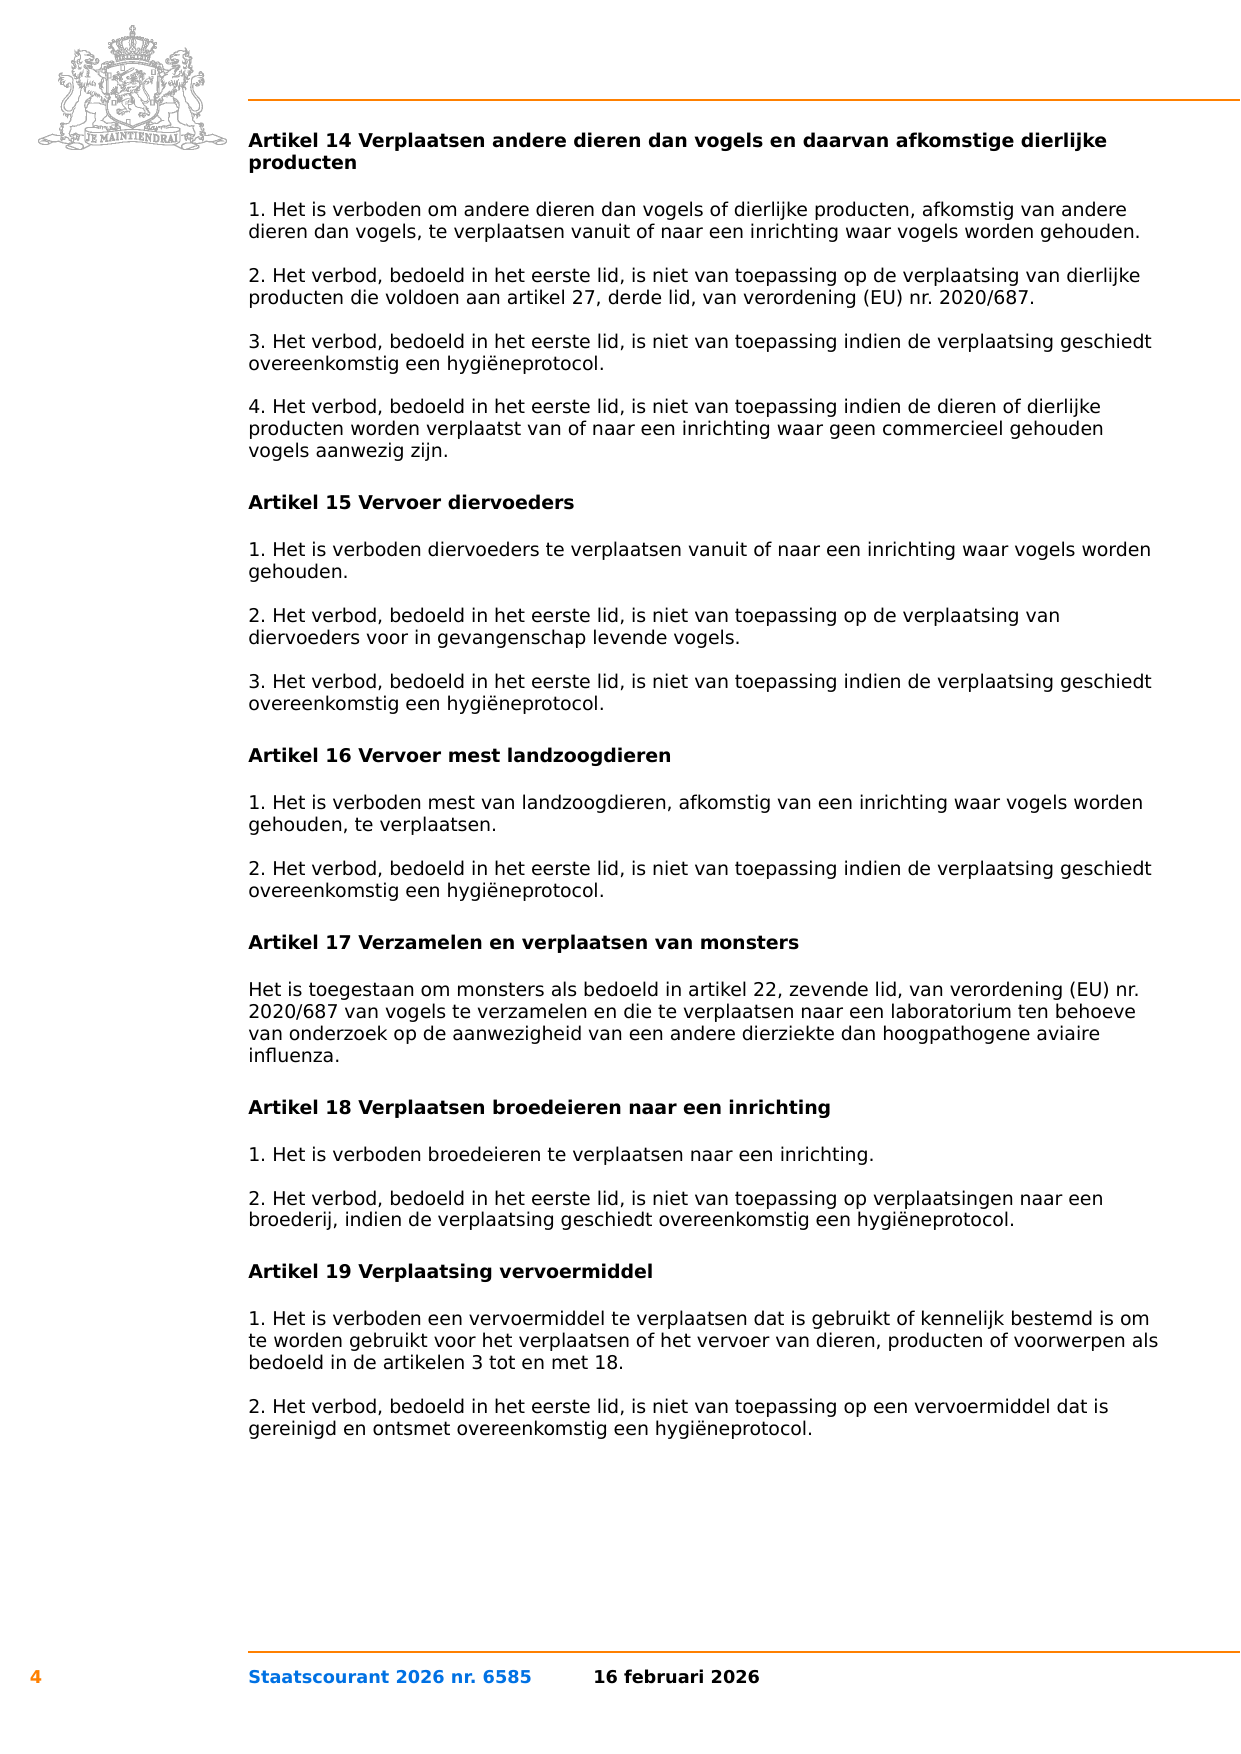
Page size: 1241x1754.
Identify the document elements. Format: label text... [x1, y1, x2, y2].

text 1. Het is verboden om andere dieren dan vogels of dierlijke producten, afkomstig van andere dieren dan vogels, te verplaatsen vanuit of naar een inrichting waar vogels worden gehouden. [248, 199, 1163, 243]
picture [38, 25, 227, 150]
text 1. Het is verboden mest van landzoogdieren, afkomstig van een inrichting waar vogels worden gehouden, te verplaatsen. [248, 792, 1163, 836]
text 1. Het is verboden broedeieren te verplaatsen naar een inrichting. [248, 1143, 1163, 1166]
subtitle Artikel 16 Vervoer mest landzoogdieren [248, 745, 1163, 767]
text 1. Het is verboden diervoeders te verplaatsen vanuit of naar een inrichting waar vogels worden gehouden. [248, 539, 1163, 583]
text 2. Het verbod, bedoeld in het eerste lid, is niet van toepassing indien de verplaatsing geschiedt overeenkomstig een hygiëneprotocol. [248, 858, 1163, 902]
subtitle Artikel 14 Verplaatsen andere dieren dan vogels en daarvan afkomstige dierlijke producten [248, 130, 1163, 174]
text 3. Het verbod, bedoeld in het eerste lid, is niet van toepassing indien de verplaatsing geschiedt overeenkomstig een hygiëneprotocol. [248, 331, 1163, 374]
text 1. Het is verboden een vervoermiddel te verplaatsen dat is gebruikt of kennelijk bestemd is om te worden gebruikt voor het verplaatsen of het vervoer van dieren, producten of voorwerpen als bedoeld in de artikelen 3 tot en met 18. [248, 1308, 1163, 1374]
text 2. Het verbod, bedoeld in het eerste lid, is niet van toepassing op de verplaatsing van diervoeders voor in gevangenschap levende vogels. [248, 605, 1163, 649]
text 2. Het verbod, bedoeld in het eerste lid, is niet van toepassing op een vervoermiddel dat is gereinigd en ontsmet overeenkomstig een hygiëneprotocol. [248, 1396, 1163, 1440]
subtitle Artikel 15 Vervoer diervoeders [248, 492, 1163, 514]
text 2. Het verbod, bedoeld in het eerste lid, is niet van toepassing op verplaatsingen naar een broederij, indien de verplaatsing geschiedt overeenkomstig een hygiëneprotocol. [248, 1187, 1163, 1231]
subtitle Artikel 18 Verplaatsen broedeieren naar een inrichting [248, 1097, 1163, 1118]
text 4. Het verbod, bedoeld in het eerste lid, is niet van toepassing indien de dieren of dierlijke producten worden verplaatst van of naar een inrichting waar geen commercieel gehouden vogels aanwezig zijn. [248, 396, 1163, 462]
subtitle Artikel 17 Verzamelen en verplaatsen van monsters [248, 932, 1163, 954]
subtitle Artikel 19 Verplaatsing vervoermiddel [248, 1261, 1163, 1283]
text 3. Het verbod, bedoeld in het eerste lid, is niet van toepassing indien de verplaatsing geschiedt overeenkomstig een hygiëneprotocol. [248, 671, 1163, 715]
text 2. Het verbod, bedoeld in het eerste lid, is niet van toepassing op de verplaatsing van dierlijke producten die voldoen aan artikel 27, derde lid, van verordening (EU) nr. 2020/687. [248, 265, 1163, 309]
text Het is toegestaan om monsters als bedoeld in artikel 22, zevende lid, van verordening (EU) nr. 2020/687 van vogels te verzamelen en die te verplaatsen naar een laboratorium ten behoeve van onderzoek op de aanwezigheid van een andere dierziekte dan hoogpathogene aviaire influenza. [248, 979, 1163, 1067]
